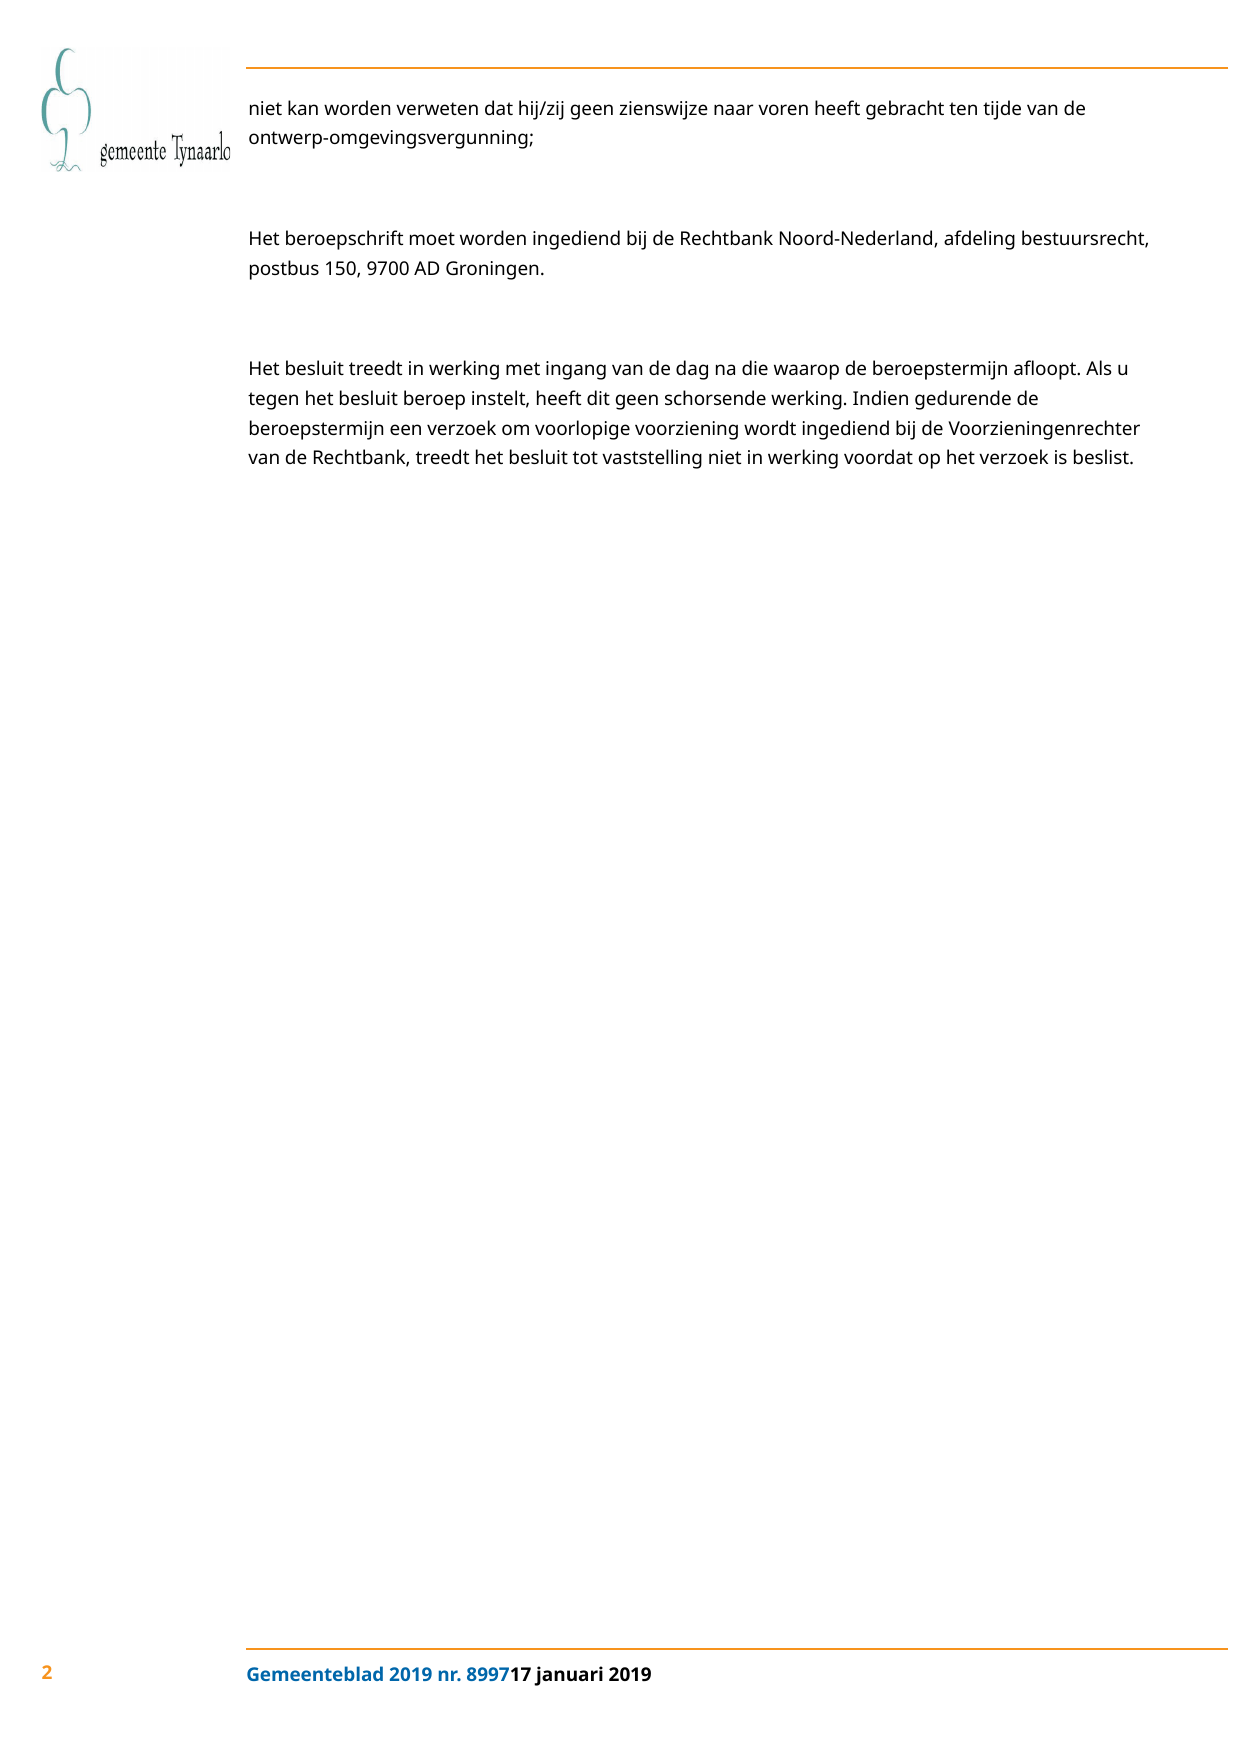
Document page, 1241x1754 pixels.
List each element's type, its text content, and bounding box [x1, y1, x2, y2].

text niet kan worden verweten dat hij/zij geen zienswijze naar voren heeft gebracht ten tijde van de ontwerp-omgevingsvergunning; [248, 95, 1152, 150]
text Het besluit treedt in werking met ingang van de dag na die waarop de beroepstermijn afloopt. Als u tegen het besluit beroep instelt, heeft dit geen schorsende werking. Indien gedurende de beroepstermijn een verzoek om voorlopige voorziening wordt ingediend bij de Voorzieningenrechter van de Rechtbank, treedt het besluit tot vaststelling niet in werking voordat op het verzoek is beslist. [248, 356, 1152, 470]
text Het beroepschrift moet worden ingediend bij de Rechtbank Noord-Nederland, afdeling bestuursrecht, postbus 150, 9700 AD Groningen. [248, 225, 1152, 281]
picture [41, 47, 231, 172]
